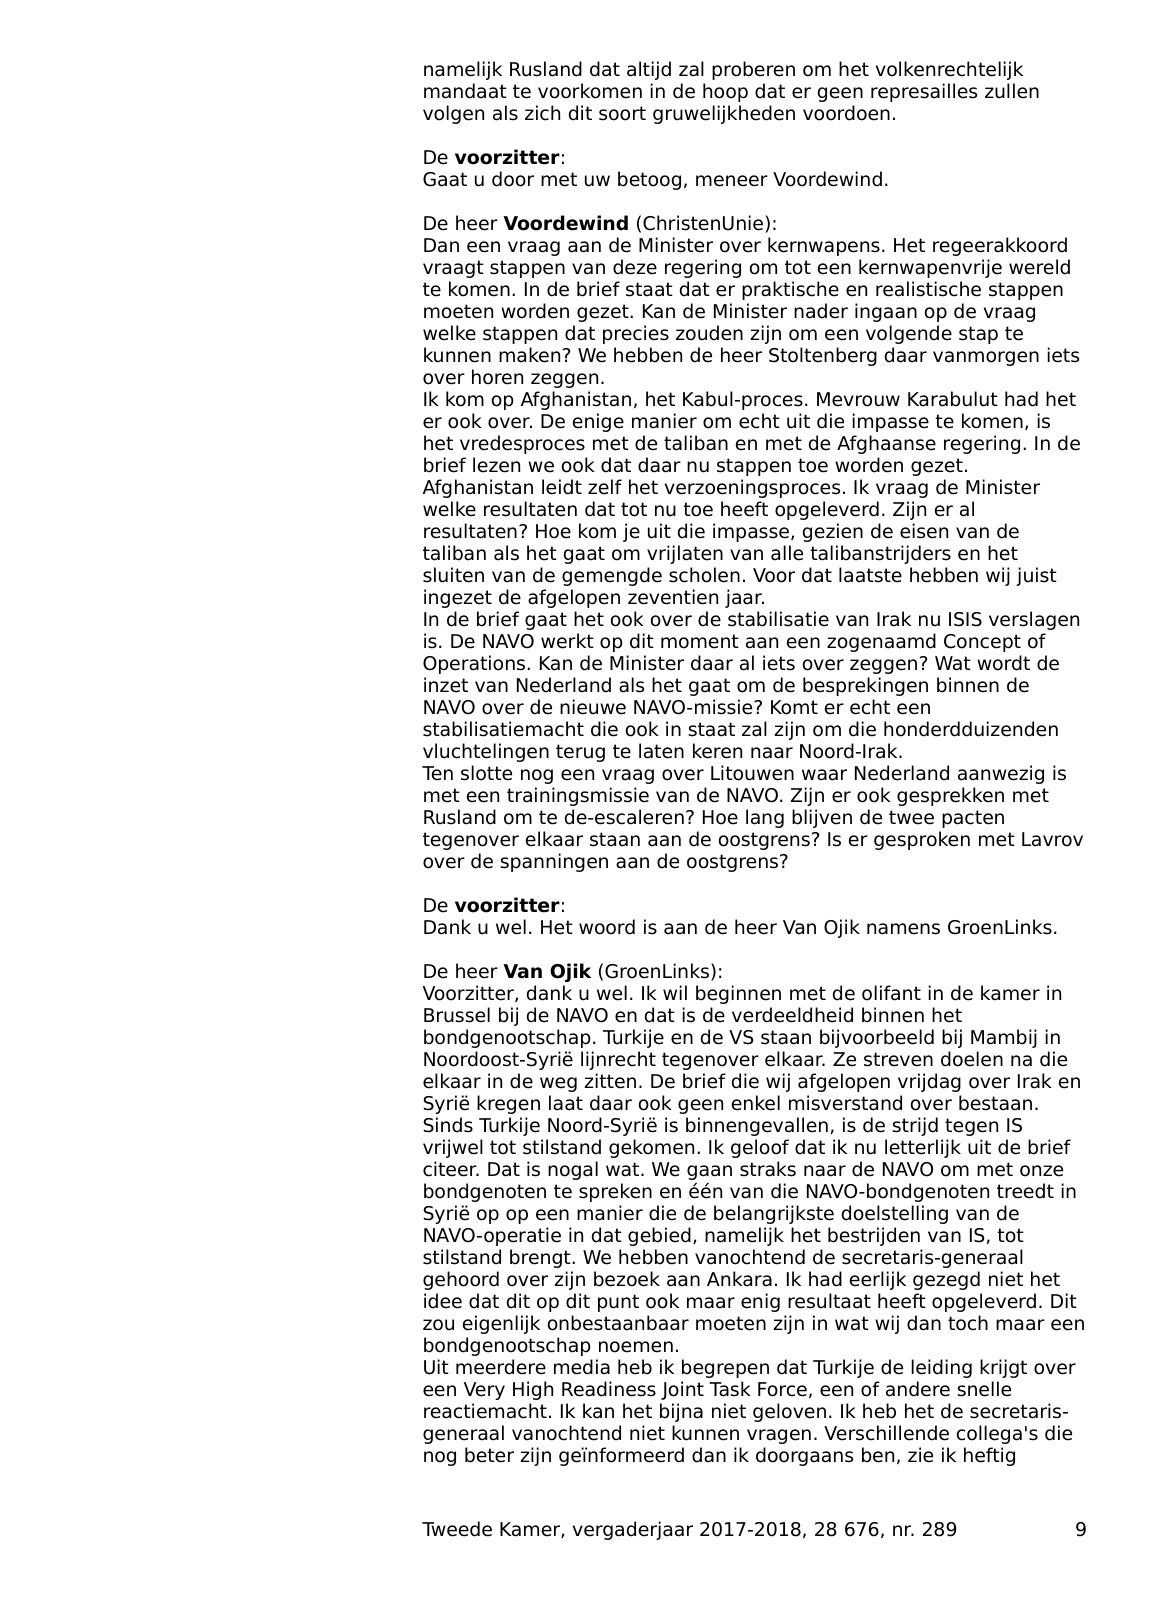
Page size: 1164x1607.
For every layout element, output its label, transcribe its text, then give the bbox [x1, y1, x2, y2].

text De voorzitter: [422, 895, 1087, 917]
text Gaat u door met uw betoog, meneer Voordewind. [422, 169, 1087, 191]
text Voorzitter, dank u wel. Ik wil beginnen met de olifant in de kamer in Brussel bij de NAVO en dat is de verdeeldheid binnen het bondgenootschap. Turkije en de VS staan bijvoorbeeld bij Mambij in Noordoost-Syrië lijnrecht tegenover elkaar. Ze streven doelen na die elkaar in de weg zitten. De brief die wij afgelopen vrijdag over Irak en Syrië kregen laat daar ook geen enkel misverstand over bestaan. Sinds Turkije Noord-Syrië is binnengevallen, is de strijd tegen IS vrijwel tot stilstand gekomen. Ik geloof dat ik nu letterlijk uit de brief citeer. Dat is nogal wat. We gaan straks naar de NAVO om met onze bondgenoten te spreken en één van die NAVO-bondgenoten treedt in Syrië op op een manier die de belangrijkste doelstelling van de NAVO-operatie in dat gebied, namelijk het bestrijden van IS, tot stilstand brengt. We hebben vanochtend de secretaris-generaal gehoord over zijn bezoek aan Ankara. Ik had eerlijk gezegd niet het idee dat dit op dit punt ook maar enig resultaat heeft opgeleverd. Dit zou eigenlijk onbestaanbaar moeten zijn in wat wij dan toch maar een bondgenootschap noemen. [422, 983, 1087, 1357]
text Ten slotte nog een vraag over Litouwen waar Nederland aanwezig is met een trainingsmissie van de NAVO. Zijn er ook gesprekken met Rusland om te de-escaleren? Hoe lang blijven de twee pacten tegenover elkaar staan aan de oostgrens? Is er gesproken met Lavrov over de spanningen aan de oostgrens? [422, 763, 1087, 873]
text Uit meerdere media heb ik begrepen dat Turkije de leiding krijgt over een Very High Readiness Joint Task Force, een of andere snelle reactiemacht. Ik kan het bijna niet geloven. Ik heb het de secretaris-generaal vanochtend niet kunnen vragen. Verschillende collega's die nog beter zijn geïnformeerd dan ik doorgaans ben, zie ik heftig [422, 1357, 1087, 1467]
text Dank u wel. Het woord is aan de heer Van Ojik namens GroenLinks. [422, 917, 1087, 939]
text In de brief gaat het ook over de stabilisatie van Irak nu ISIS verslagen is. De NAVO werkt op dit moment aan een zogenaamd Concept of Operations. Kan de Minister daar al iets over zeggen? Wat wordt de inzet van Nederland als het gaat om de besprekingen binnen de NAVO over de nieuwe NAVO-missie? Komt er echt een stabilisatiemacht die ook in staat zal zijn om die honderdduizenden vluchtelingen terug te laten keren naar Noord-Irak. [422, 609, 1087, 763]
text Ik kom op Afghanistan, het Kabul-proces. Mevrouw Karabulut had het er ook over. De enige manier om echt uit die impasse te komen, is het vredesproces met de taliban en met de Afghaanse regering. In de brief lezen we ook dat daar nu stappen toe worden gezet. Afghanistan leidt zelf het verzoeningsproces. Ik vraag de Minister welke resultaten dat tot nu toe heeft opgeleverd. Zijn er al resultaten? Hoe kom je uit die impasse, gezien de eisen van de taliban als het gaat om vrijlaten van alle talibanstrijders en het sluiten van de gemengde scholen. Voor dat laatste hebben wij juist ingezet de afgelopen zeventien jaar. [422, 389, 1087, 609]
text De heer Van Ojik (GroenLinks): [422, 961, 1087, 983]
text namelijk Rusland dat altijd zal proberen om het volkenrechtelijk mandaat te voorkomen in de hoop dat er geen represailles zullen volgen als zich dit soort gruwelijkheden voordoen. [422, 59, 1087, 125]
text De voorzitter: [422, 147, 1087, 169]
text Dan een vraag aan de Minister over kernwapens. Het regeerakkoord vraagt stappen van deze regering om tot een kernwapenvrije wereld te komen. In de brief staat dat er praktische en realistische stappen moeten worden gezet. Kan de Minister nader ingaan op de vraag welke stappen dat precies zouden zijn om een volgende stap te kunnen maken? We hebben de heer Stoltenberg daar vanmorgen iets over horen zeggen. [422, 235, 1087, 389]
text De heer Voordewind (ChristenUnie): [422, 213, 1087, 235]
